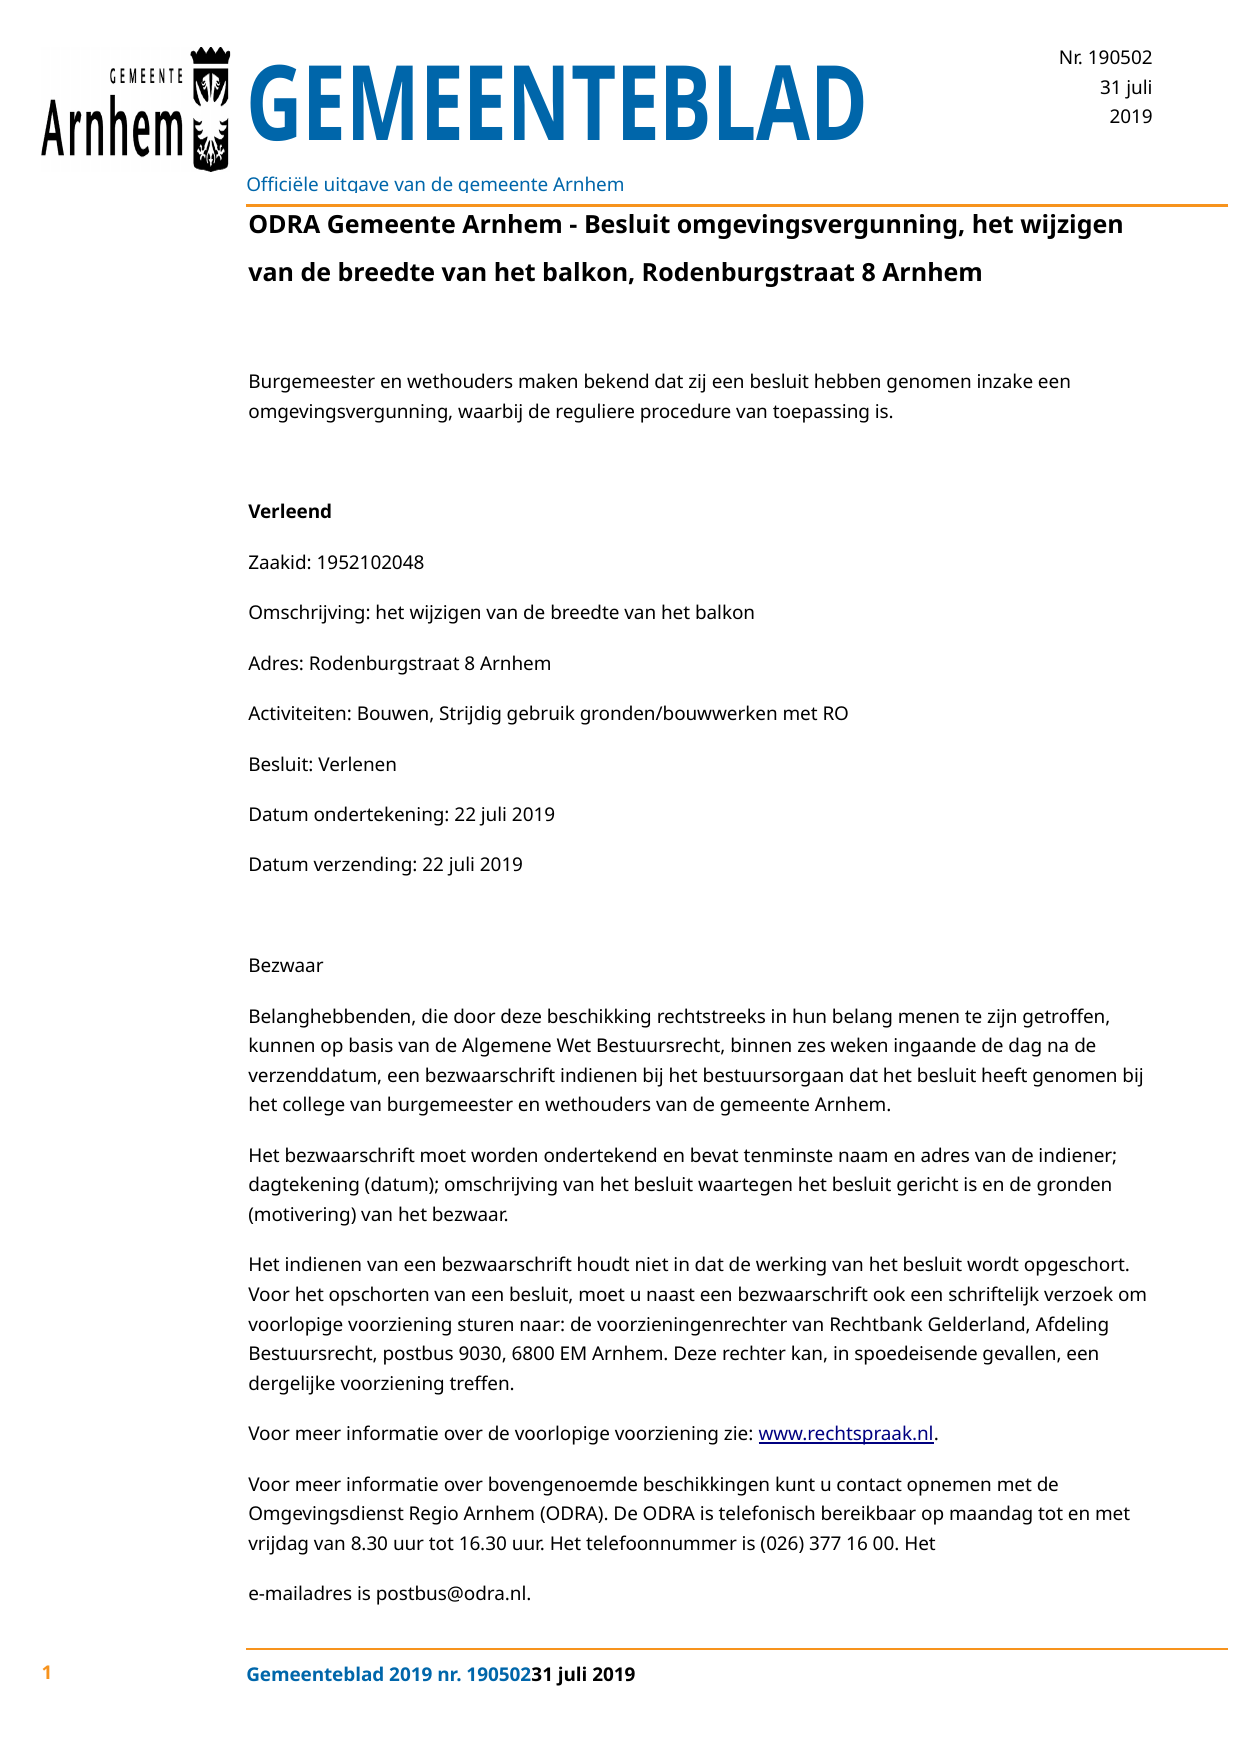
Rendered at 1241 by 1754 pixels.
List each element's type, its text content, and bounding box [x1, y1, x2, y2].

text Verleend [248, 499, 1152, 524]
text ODRA Gemeente Arnhem - Besluit omgevingsvergunning, het wijzigen van de breedte van het balkon, Rodenburgstraat 8 Arnhem [248, 207, 1152, 288]
text Adres: Rodenburgstraat 8 Arnhem [248, 650, 1152, 676]
picture [41, 47, 231, 172]
text e-mailadres is postbus@odra.nl. [248, 1580, 1152, 1606]
text Voor meer informatie over bovengenoemde beschikkingen kunt u contact opnemen met de Omgevingsdienst Regio Arnhem (ODRA). De ODRA is telefonisch bereikbaar op maandag tot en met vrijdag van 8.30 uur tot 16.30 uur. Het telefoonnummer is (026) 377 16 00. Het [248, 1471, 1152, 1556]
text Besluit: Verlenen [248, 751, 1152, 777]
text Het bezwaarschrift moet worden ondertekend en bevat tenminste naam en adres van de indiener; dagtekening (datum); omschrijving van het besluit waartegen het besluit gericht is en de gronden (motivering) van het bezwaar. [248, 1142, 1152, 1227]
text Belanghebbenden, die door deze beschikking rechtstreeks in hun belang menen te zijn getroffen, kunnen op basis van de Algemene Wet Bestuursrecht, binnen zes weken ingaande de dag na de verzenddatum, een bezwaarschrift indienen bij het bestuursorgaan dat het besluit heeft genomen bij het college van burgemeester en wethouders van de gemeente Arnhem. [248, 1003, 1152, 1117]
text Voor meer informatie over de voorlopige voorziening zie: www.rechtspraak.nl. [248, 1420, 1152, 1446]
text Het indienen van een bezwaarschrift houdt niet in dat de werking van het besluit wordt opgeschort. Voor het opschorten van een besluit, moet u naast een bezwaarschrift ook een schriftelijk verzoek om voorlopige voorziening sturen naar: de voorzieningenrechter van Rechtbank Gelderland, Afdeling Bestuursrecht, postbus 9030, 6800 EM Arnhem. Deze rechter kan, in spoedeisende gevallen, een dergelijke voorziening treffen. [248, 1252, 1152, 1396]
text Zaakid: 1952102048 [248, 549, 1152, 575]
text Omschrijving: het wijzigen van de breedte van het balkon [248, 599, 1152, 625]
text Burgemeester en wethouders maken bekend dat zij een besluit hebben genomen inzake een omgevingsvergunning, waarbij de reguliere procedure van toepassing is. [248, 368, 1152, 424]
text Bezwaar [248, 952, 1152, 978]
text Datum verzending: 22 juli 2019 [248, 852, 1152, 877]
text Activiteiten: Bouwen, Strijdig gebruik gronden/bouwwerken met RO [248, 700, 1152, 726]
text Datum ondertekening: 22 juli 2019 [248, 801, 1152, 827]
